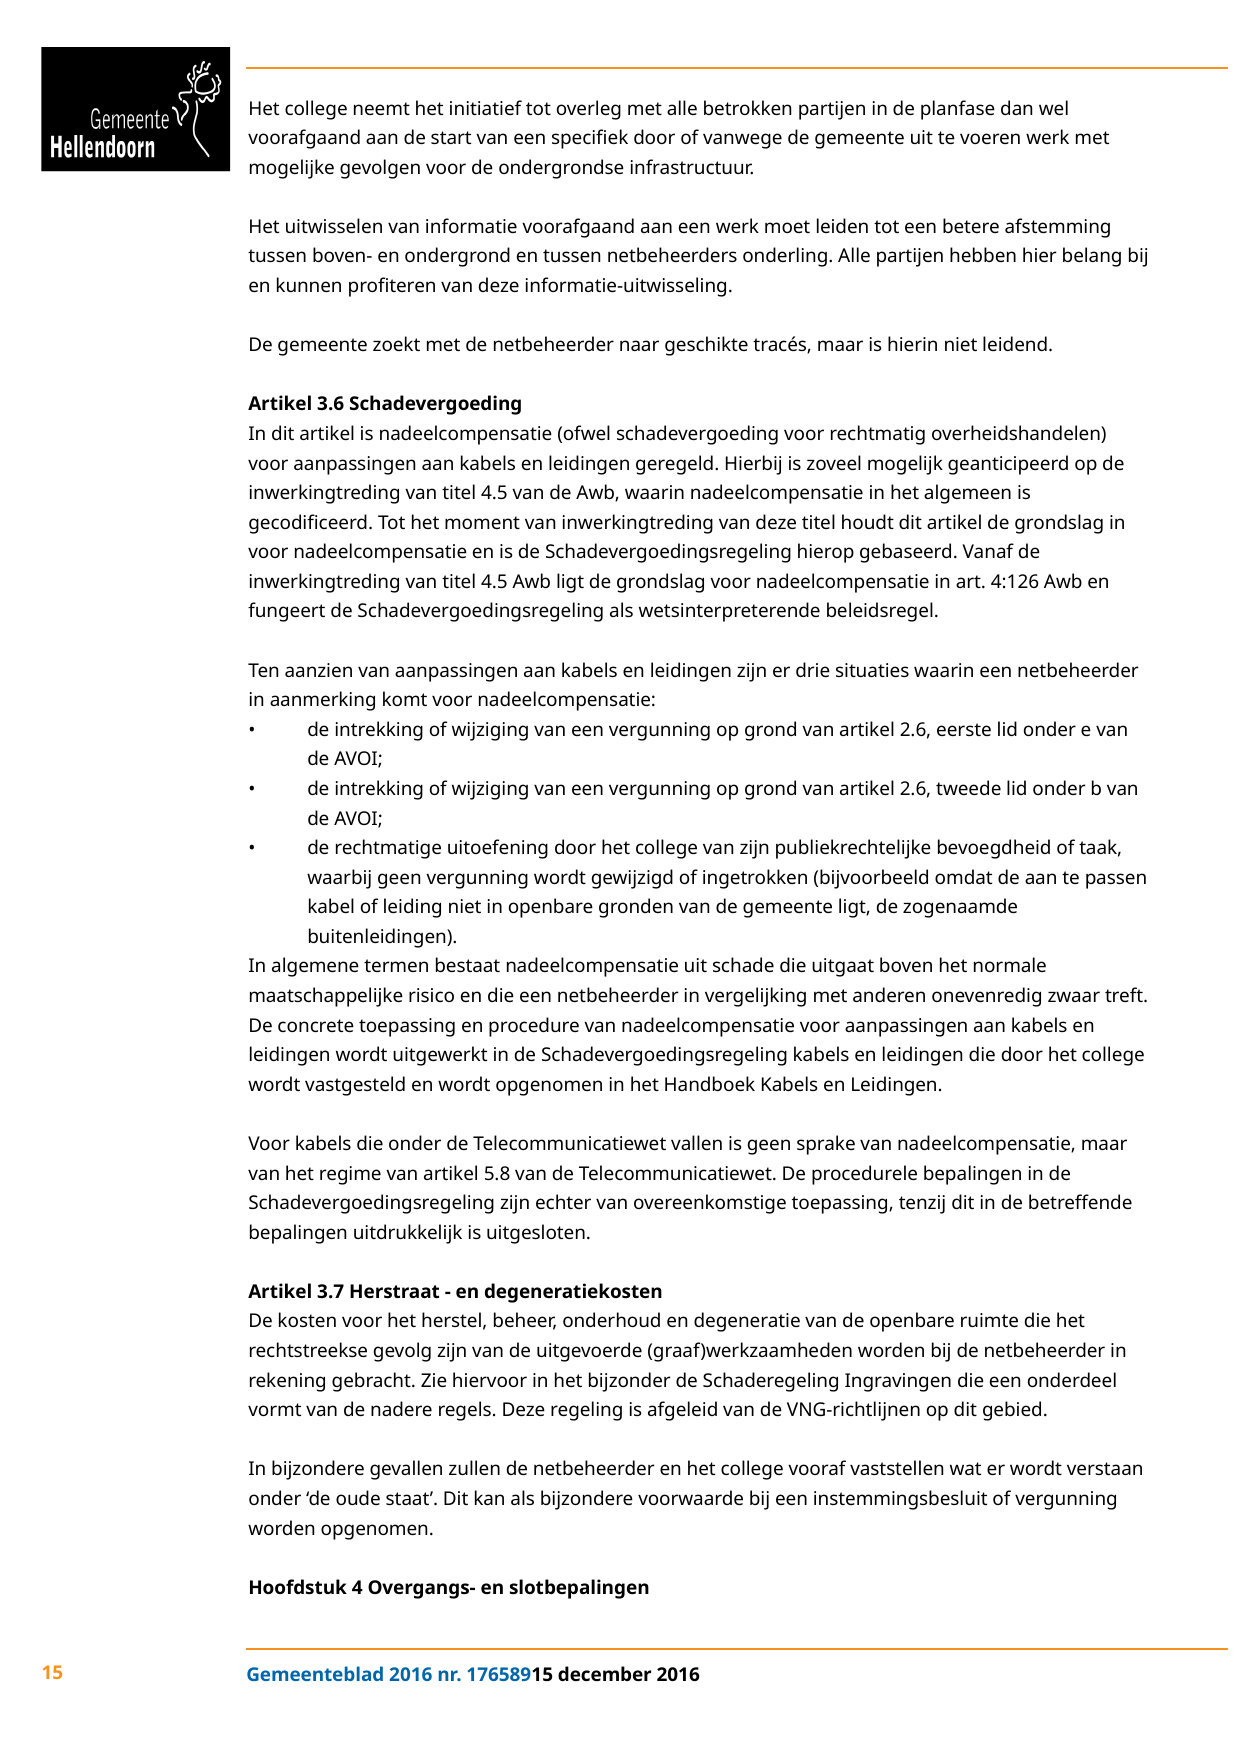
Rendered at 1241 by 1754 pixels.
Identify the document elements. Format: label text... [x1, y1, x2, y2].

list de rechtmatige uitoefening door het college van zijn publiekrechtelijke bevoegdheid of taak, waarbij geen vergunning wordt gewijzigd of ingetrokken (bijvoorbeeld omdat de aan te passen kabel of leiding niet in openbare gronden van de gemeente ligt, de zogenaamde buitenleidingen). [248, 834, 1152, 949]
list de intrekking of wijziging van een vergunning op grond van artikel 2.6, eerste lid onder e van de AVOI; [248, 716, 1152, 771]
text In bijzondere gevallen zullen de netbeheerder en het college vooraf vaststellen wat er wordt verstaan onder ‘de oude staat’. Dit kan als bijzondere voorwaarde bij een instemmingsbesluit of vergunning worden opgenomen. [248, 1456, 1152, 1541]
text Het uitwisselen van informatie voorafgaand aan een werk moet leiden tot een betere afstemming tussen boven- en ondergrond en tussen netbeheerders onderling. Alle partijen hebben hier belang bij en kunnen profiteren van deze informatie-uitwisseling. [248, 213, 1152, 298]
text Artikel 3.7 Herstraat - en degeneratiekosten [248, 1278, 1152, 1304]
text In dit artikel is nadeelcompensatie (ofwel schadevergoeding voor rechtmatig overheidshandelen) voor aanpassingen aan kabels en leidingen geregeld. Hierbij is zoveel mogelijk geanticipeerd op de inwerkingtreding van titel 4.5 van de Awb, waarin nadeelcompensatie in het algemeen is gecodificeerd. Tot het moment van inwerkingtreding van deze titel houdt dit artikel de grondslag in voor nadeelcompensatie en is de Schadevergoedingsregeling hierop gebaseerd. Vanaf de inwerkingtreding van titel 4.5 Awb ligt de grondslag voor nadeelcompensatie in art. 4:126 Awb en fungeert de Schadevergoedingsregeling als wetsinterpreterende beleidsregel. [248, 420, 1152, 623]
text Ten aanzien van aanpassingen aan kabels en leidingen zijn er drie situaties waarin een netbeheerder in aanmerking komt voor nadeelcompensatie: [248, 657, 1152, 712]
text Het college neemt het initiatief tot overleg met alle betrokken partijen in de planfase dan wel voorafgaand aan de start van een specifiek door of vanwege de gemeente uit te voeren werk met mogelijke gevolgen voor de ondergrondse infrastructuur. [248, 95, 1152, 180]
text Hoofdstuk 4 Overgangs- en slotbepalingen [248, 1574, 1152, 1600]
picture [41, 47, 231, 172]
text De kosten voor het herstel, beheer, onderhoud en degeneratie van de openbare ruimte die het rechtstreekse gevolg zijn van de uitgevoerde (graaf)werkzaamheden worden bij de netbeheerder in rekening gebracht. Zie hiervoor in het bijzonder de Schaderegeling Ingravingen die een onderdeel vormt van de nadere regels. Deze regeling is afgeleid van de VNG-richtlijnen op dit gebied. [248, 1308, 1152, 1422]
list de intrekking of wijziging van een vergunning op grond van artikel 2.6, tweede lid onder b van de AVOI; [248, 775, 1152, 831]
text Voor kabels die onder de Telecommunicatiewet vallen is geen sprake van nadeelcompensatie, maar van het regime van artikel 5.8 van de Telecommunicatiewet. De procedurele bepalingen in de Schadevergoedingsregeling zijn echter van overeenkomstige toepassing, tenzij dit in de betreffende bepalingen uitdrukkelijk is uitgesloten. [248, 1130, 1152, 1245]
text In algemene termen bestaat nadeelcompensatie uit schade die uitgaat boven het normale maatschappelijke risico en die een netbeheerder in vergelijking met anderen onevenredig zwaar treft. De concrete toepassing en procedure van nadeelcompensatie voor aanpassingen aan kabels en leidingen wordt uitgewerkt in de Schadevergoedingsregeling kabels en leidingen die door het college wordt vastgesteld en wordt opgenomen in het Handboek Kabels en Leidingen. [248, 953, 1152, 1097]
text De gemeente zoekt met de netbeheerder naar geschikte tracés, maar is hierin niet leidend. [248, 331, 1152, 357]
text Artikel 3.6 Schadevergoeding [248, 391, 1152, 416]
